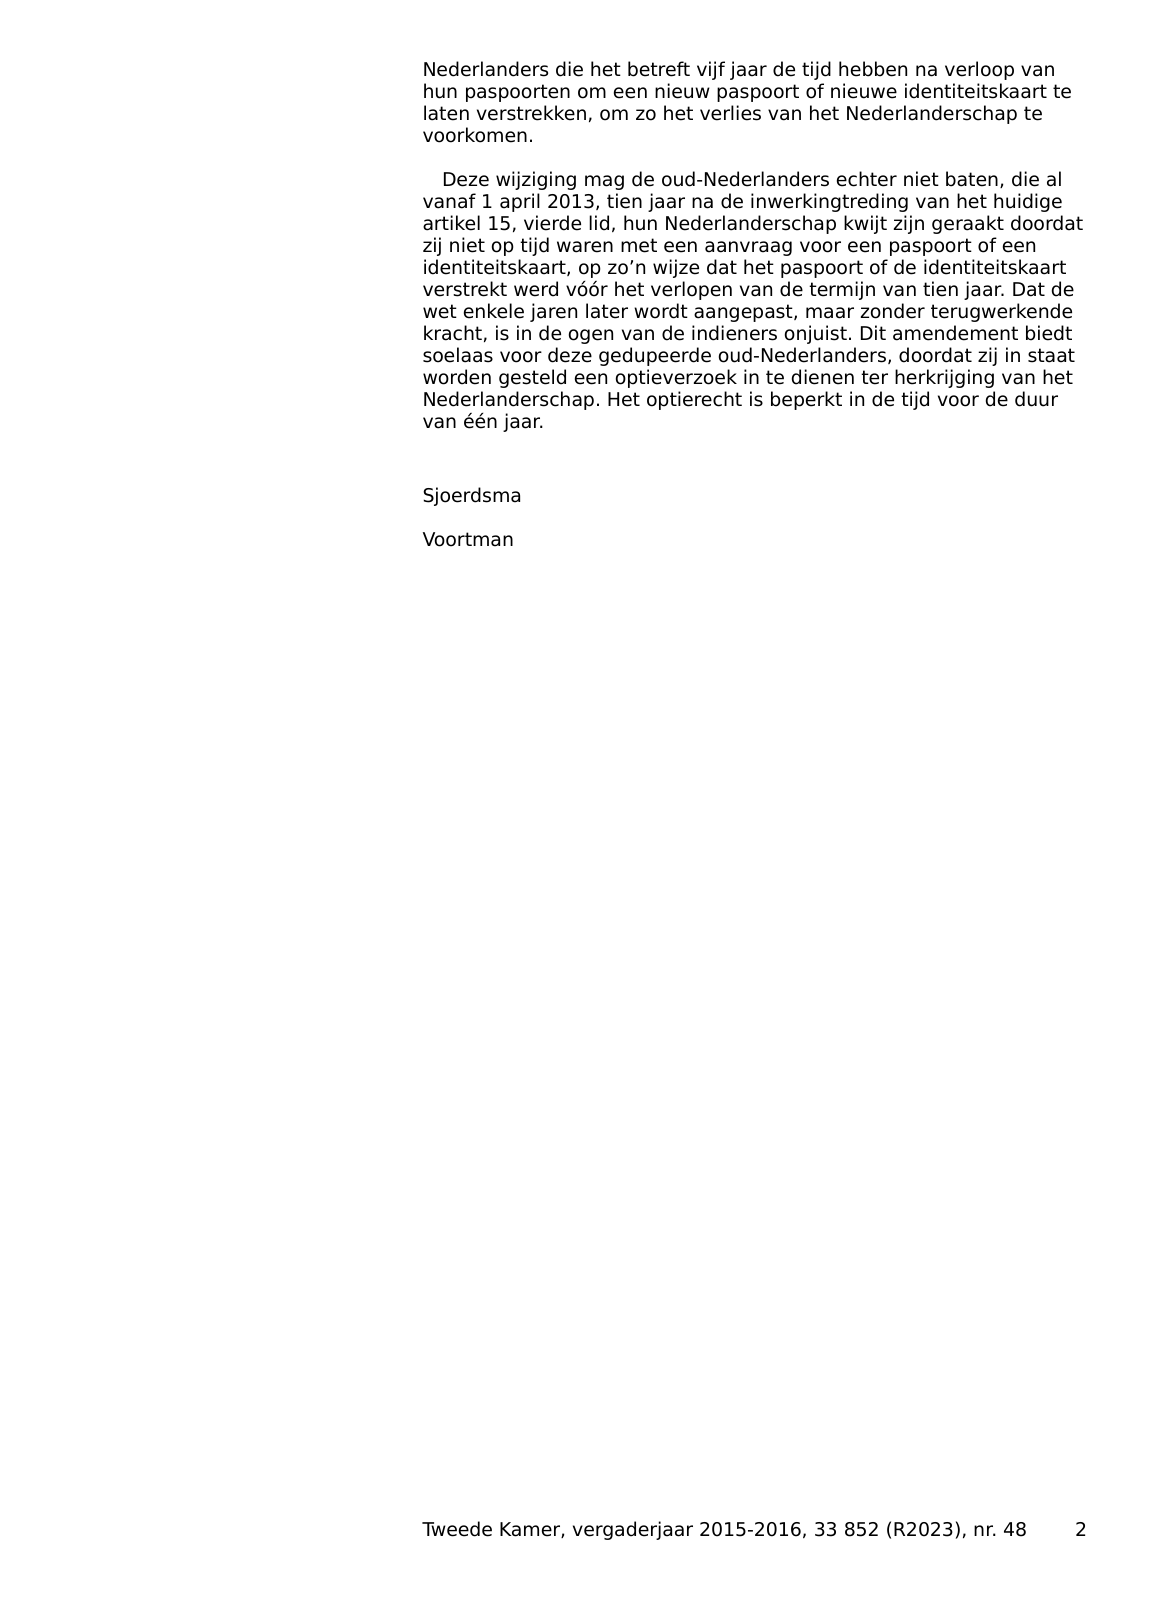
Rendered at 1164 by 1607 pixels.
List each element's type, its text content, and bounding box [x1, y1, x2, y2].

text Nederlanders die het betreft vijf jaar de tijd hebben na verloop van hun paspoorten om een nieuw paspoort of nieuwe identiteitskaart te laten verstrekken, om zo het verlies van het Nederlanderschap te voorkomen. [422, 59, 1087, 147]
text Deze wijziging mag de oud-Nederlanders echter niet baten, die al vanaf 1 april 2013, tien jaar na de inwerkingtreding van het huidige artikel 15, vierde lid, hun Nederlanderschap kwijt zijn geraakt doordat zij niet op tijd waren met een aanvraag voor een paspoort of een identiteitskaart, op zo’n wijze dat het paspoort of de identiteitskaart verstrekt werd vóór het verlopen van de termijn van tien jaar. Dat de wet enkele jaren later wordt aangepast, maar zonder terugwerkende kracht, is in de ogen van de indieners onjuist. Dit amendement biedt soelaas voor deze gedupeerde oud-Nederlanders, doordat zij in staat worden gesteld een optieverzoek in te dienen ter herkrijging van het Nederlanderschap. Het optierecht is beperkt in de tijd voor de duur van één jaar. [422, 169, 1087, 433]
text Sjoerdsma Voortman [422, 463, 1087, 551]
